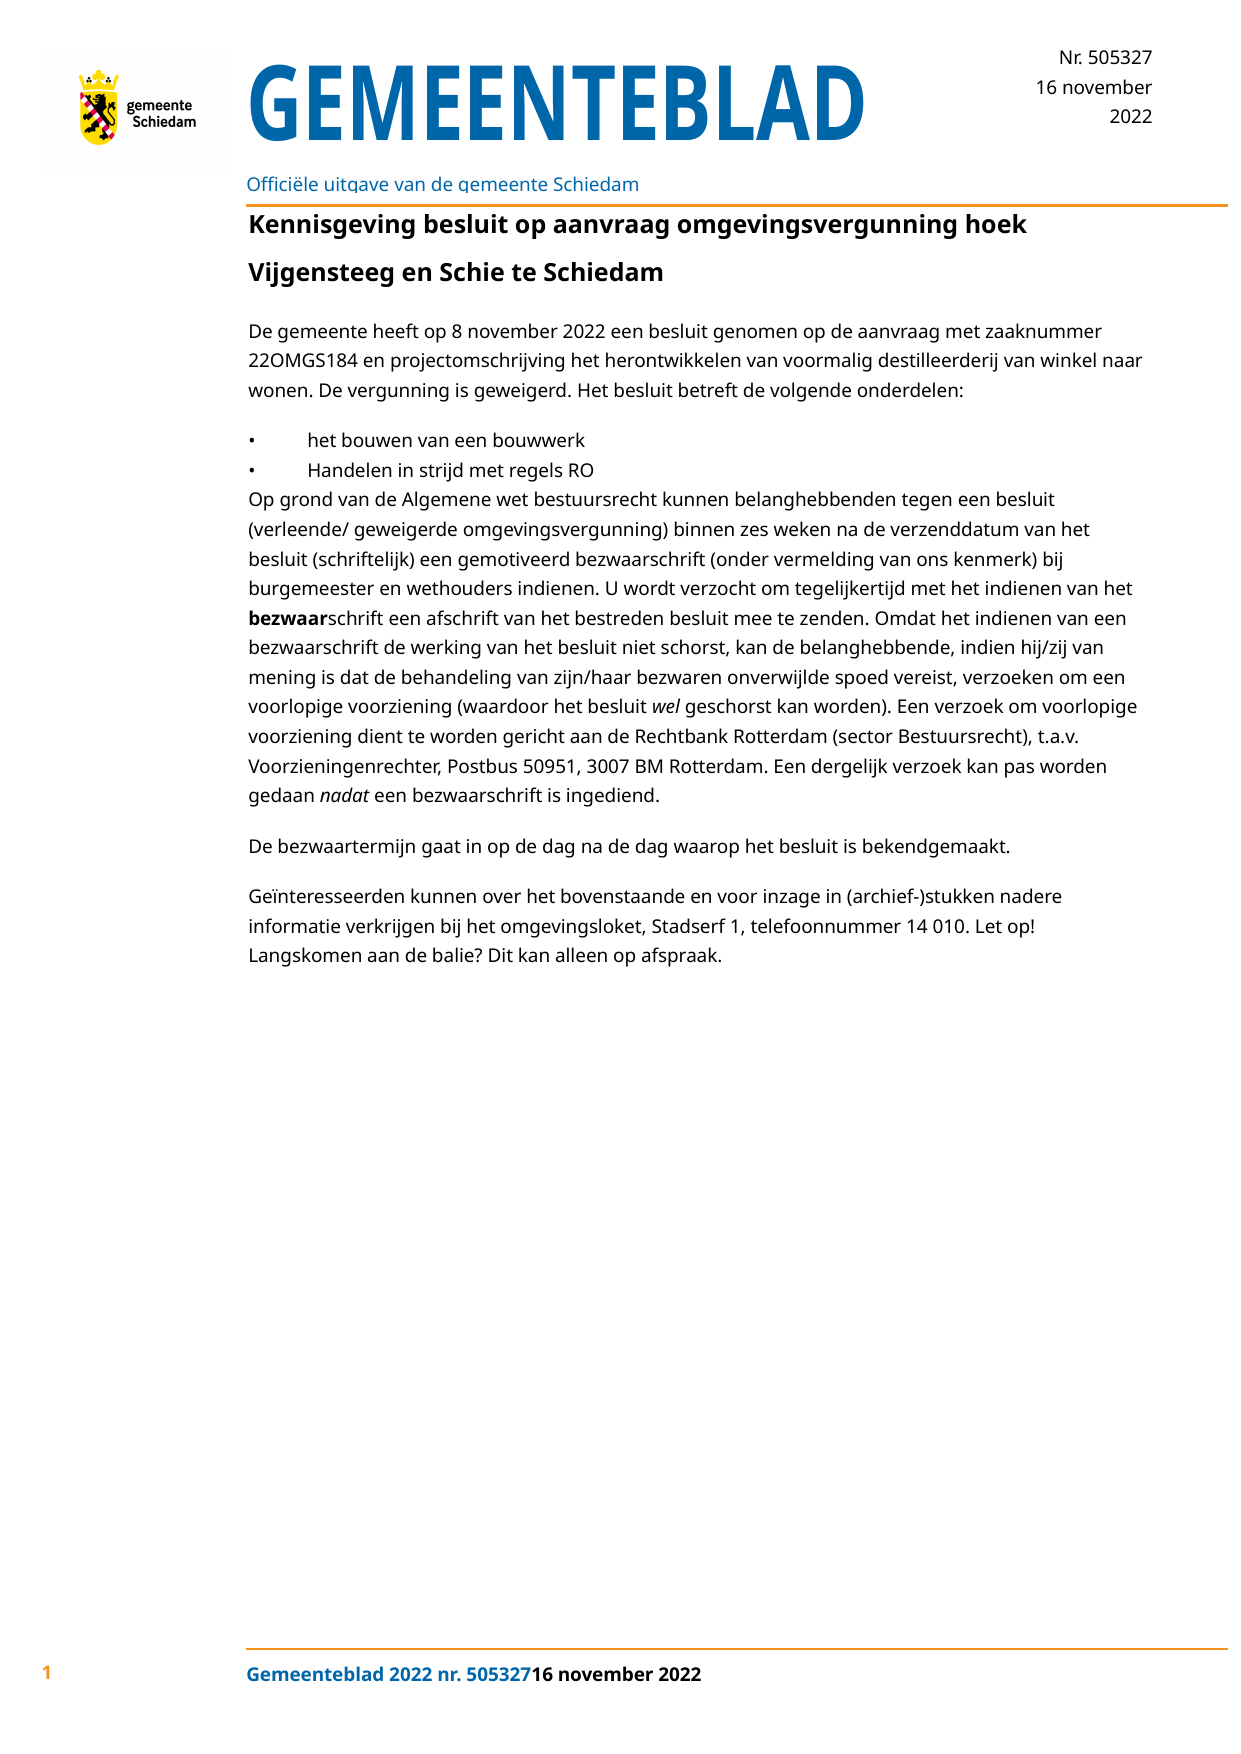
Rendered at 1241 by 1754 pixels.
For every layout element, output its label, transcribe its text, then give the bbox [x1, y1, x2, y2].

list het bouwen van een bouwwerk [248, 427, 1152, 453]
text Op grond van de Algemene wet bestuursrecht kunnen belanghebbenden tegen een besluit (verleende/ geweigerde omgevingsvergunning) binnen zes weken na de verzenddatum van het besluit (schriftelijk) een gemotiveerd bezwaarschrift (onder vermelding van ons kenmerk) bij burgemeester en wethouders indienen. U wordt verzocht om tegelijkertijd met het indienen van het bezwaarschrift een afschrift van het bestreden besluit mee te zenden. Omdat het indienen van een bezwaarschrift de werking van het besluit niet schorst, kan de belanghebbende, indien hij/zij van mening is dat de behandeling van zijn/haar bezwaren onverwijlde spoed vereist, verzoeken om een voorlopige voorziening (waardoor het besluit wel geschorst kan worden). Een verzoek om voorlopige voorziening dient te worden gericht aan de Rechtbank Rotterdam (sector Bestuursrecht), t.a.v. Voorzieningenrechter, Postbus 50951, 3007 BM Rotterdam. Een dergelijk verzoek kan pas worden gedaan nadat een bezwaarschrift is ingediend. [248, 487, 1152, 808]
picture [41, 47, 231, 172]
text De gemeente heeft op 8 november 2022 een besluit genomen op de aanvraag met zaaknummer 22OMGS184 en projectomschrijving het herontwikkelen van voormalig destilleerderij van winkel naar wonen. De vergunning is geweigerd. Het besluit betreft de volgende onderdelen: [248, 318, 1152, 403]
text Kennisgeving besluit op aanvraag omgevingsvergunning hoek Vijgensteeg en Schie te Schiedam [248, 207, 1152, 288]
text De bezwaartermijn gaat in op de dag na de dag waarop het besluit is bekendgemaakt. [248, 833, 1152, 859]
text Geïnteresseerden kunnen over het bovenstaande en voor inzage in (archief-)stukken nadere informatie verkrijgen bij het omgevingsloket, Stadserf 1, telefoonnummer 14 010. Let op! Langskomen aan de balie? Dit kan alleen op afspraak. [248, 883, 1152, 968]
list Handelen in strijd met regels RO [248, 457, 1152, 483]
